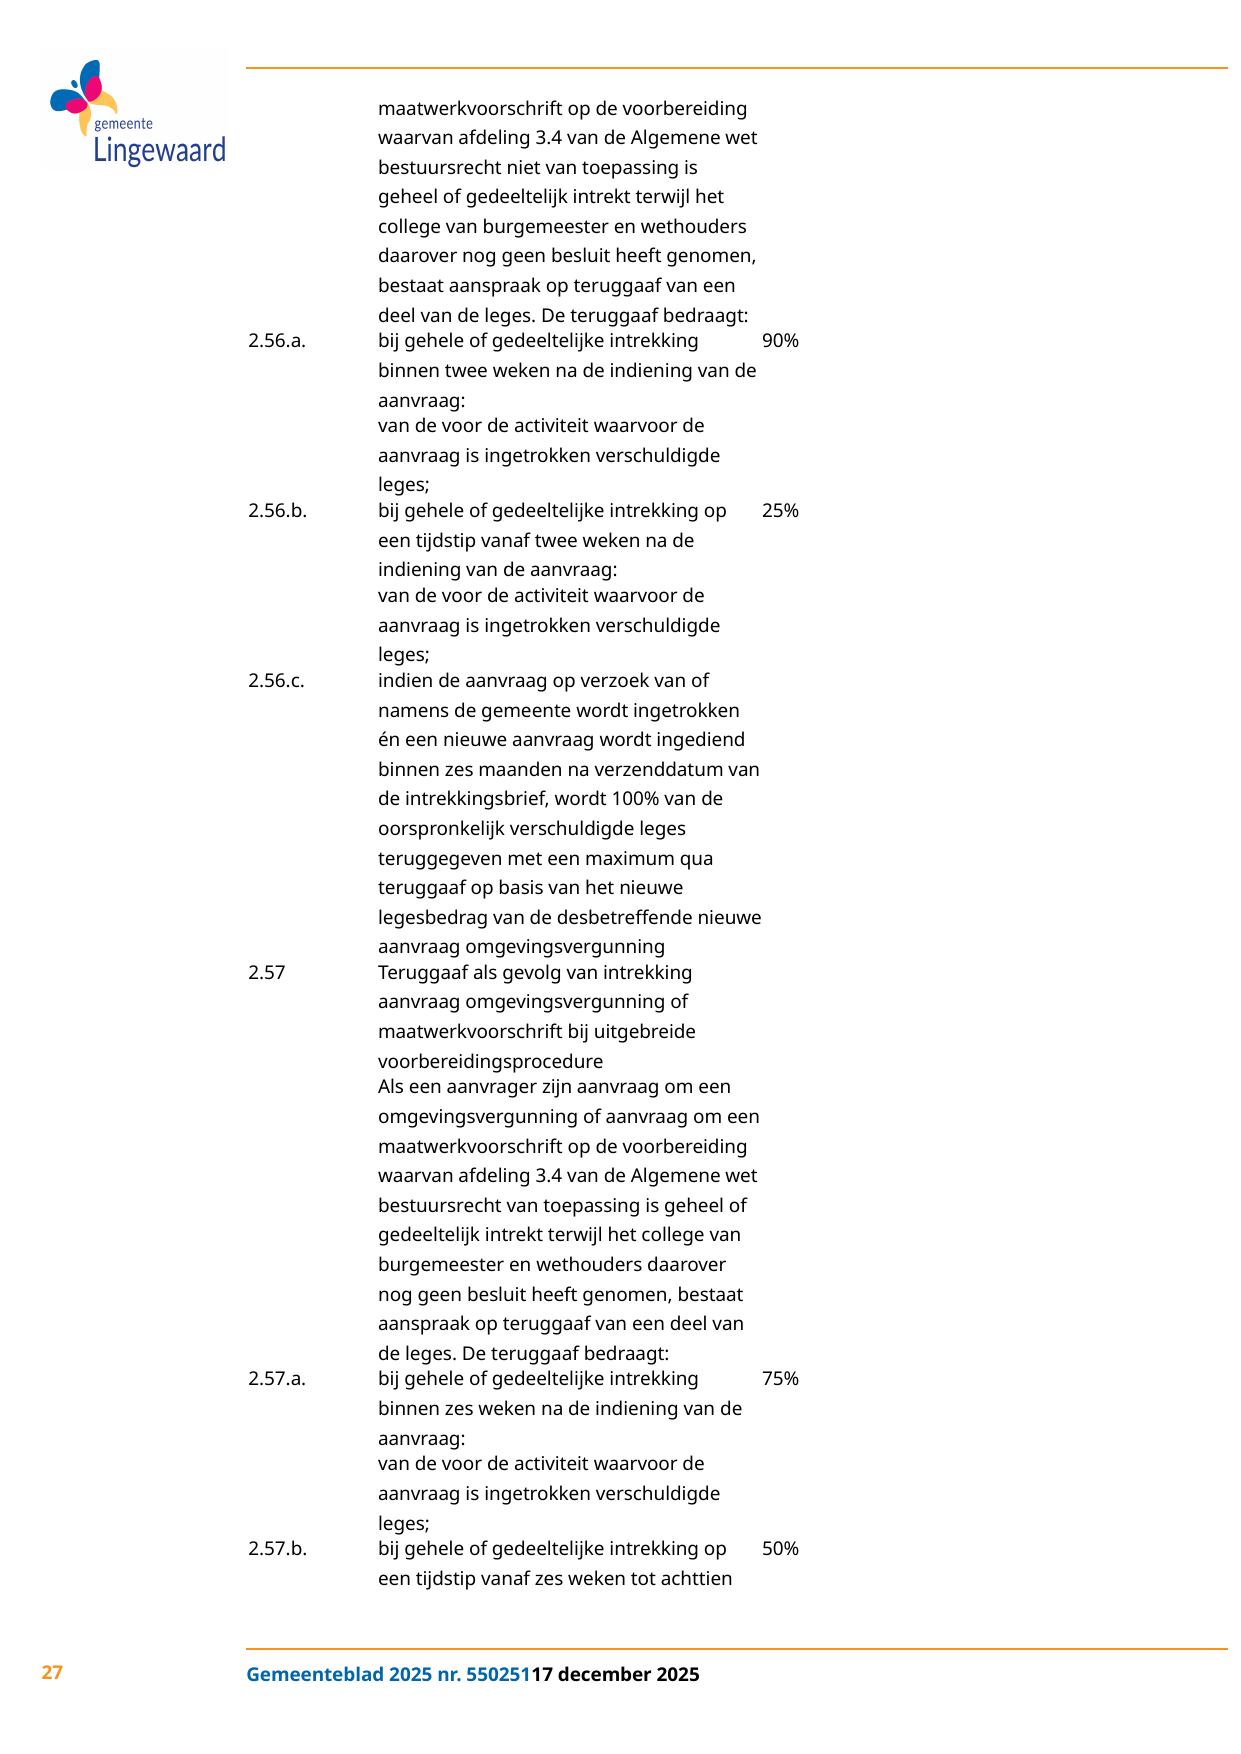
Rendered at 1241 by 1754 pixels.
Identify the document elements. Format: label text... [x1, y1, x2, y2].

table_cell [1022, 498, 1152, 582]
table_cell van de voor de activiteit waarvoor de aanvraag is ingetrokken verschuldigde leges; [378, 413, 762, 497]
table_cell [1022, 1074, 1152, 1366]
table_cell indien de aanvraag op verzoek van of namens de gemeente wordt ingetrokken én een nieuwe aanvraag wordt ingediend binnen zes maanden na verzenddatum van de intrekkingsbrief, wordt 100% van de oorspronkelijk verschuldigde leges teruggegeven met een maximum qua teruggaaf op basis van het nieuwe legesbedrag van de desbetreffende nieuwe aanvraag omgevingsvergunning [378, 667, 762, 959]
table_cell van de voor de activiteit waarvoor de aanvraag is ingetrokken verschuldigde leges; [378, 582, 762, 667]
table_cell [1022, 1451, 1152, 1535]
table_cell [762, 959, 1022, 1074]
table_cell bij gehele of gedeeltelijke intrekking op een tijdstip vanaf zes weken tot achttien [378, 1535, 762, 1591]
table_cell [762, 413, 1022, 497]
table_cell 2.57 [248, 959, 378, 1074]
table_cell [248, 413, 378, 497]
table_cell 75% [762, 1366, 1022, 1451]
table_cell [1022, 1366, 1152, 1451]
table_cell van de voor de activiteit waarvoor de aanvraag is ingetrokken verschuldigde leges; [378, 1451, 762, 1535]
table_cell bij gehele of gedeeltelijke intrekking binnen twee weken na de indiening van de aanvraag: [378, 328, 762, 412]
table_cell 50% [762, 1535, 1022, 1591]
table_cell bij gehele of gedeeltelijke intrekking op een tijdstip vanaf twee weken na de indiening van de aanvraag: [378, 498, 762, 582]
table_cell [1022, 959, 1152, 1074]
table_cell [762, 1451, 1022, 1535]
table_cell [1022, 95, 1152, 328]
table_cell [248, 95, 378, 328]
table_cell [762, 667, 1022, 959]
table_cell 2.57.a. [248, 1366, 378, 1451]
table_cell [1022, 667, 1152, 959]
table_cell 25% [762, 498, 1022, 582]
table_cell [248, 582, 378, 667]
table_cell [1022, 1535, 1152, 1591]
table_cell 90% [762, 328, 1022, 412]
table_cell [1022, 328, 1152, 412]
table_cell bij gehele of gedeeltelijke intrekking binnen zes weken na de indiening van de aanvraag: [378, 1366, 762, 1451]
table_cell Teruggaaf als gevolg van intrekking aanvraag omgevingsvergunning of maatwerkvoorschrift bij uitgebreide voorbereidingsprocedure [378, 959, 762, 1074]
table_cell maatwerkvoorschrift op de voorbereiding waarvan afdeling 3.4 van de Algemene wet bestuursrecht niet van toepassing is geheel of gedeeltelijk intrekt terwijl het college van burgemeester en wethouders daarover nog geen besluit heeft genomen, bestaat aanspraak op teruggaaf van een deel van de leges. De teruggaaf bedraagt: [378, 95, 762, 328]
table_cell 2.56.b. [248, 498, 378, 582]
table_cell [248, 1451, 378, 1535]
table_cell [1022, 413, 1152, 497]
picture [41, 47, 231, 172]
table_cell 2.56.a. [248, 328, 378, 412]
table_cell [762, 95, 1022, 328]
table_cell [762, 1074, 1022, 1366]
table_cell [762, 582, 1022, 667]
table_cell Als een aanvrager zijn aanvraag om een omgevingsvergunning of aanvraag om een maatwerkvoorschrift op de voorbereiding waarvan afdeling 3.4 van de Algemene wet bestuursrecht van toepassing is geheel of gedeeltelijk intrekt terwijl het college van burgemeester en wethouders daarover nog geen besluit heeft genomen, bestaat aanspraak op teruggaaf van een deel van de leges. De teruggaaf bedraagt: [378, 1074, 762, 1366]
table_cell [248, 1074, 378, 1366]
table_cell [1022, 582, 1152, 667]
table_cell 2.57.b. [248, 1535, 378, 1591]
table_cell 2.56.c. [248, 667, 378, 959]
